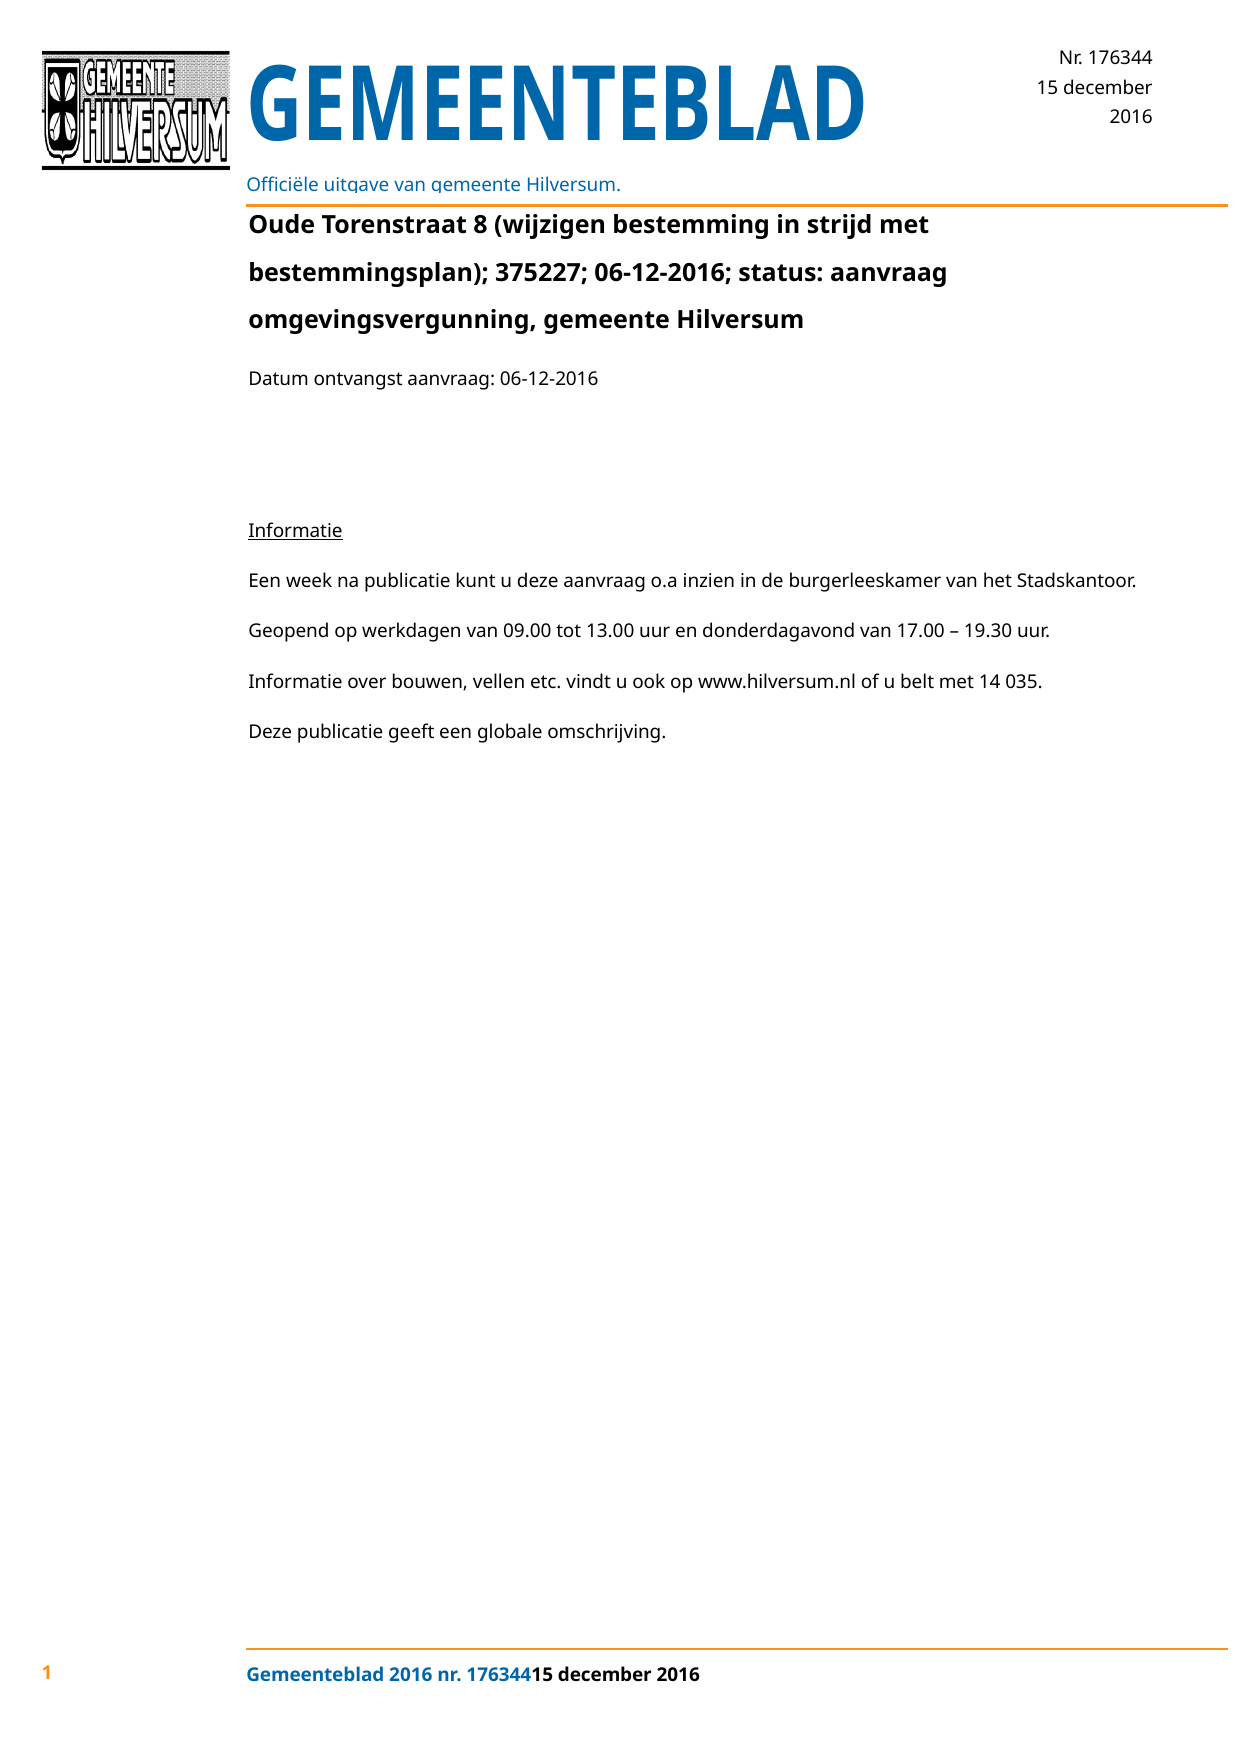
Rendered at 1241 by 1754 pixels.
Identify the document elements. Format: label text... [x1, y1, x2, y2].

text Datum ontvangst aanvraag: 06-12-2016 [248, 366, 1152, 391]
text Geopend op werkdagen van 09.00 tot 13.00 uur en donderdagavond van 17.00 – 19.30 uur. [248, 618, 1152, 643]
picture [41, 47, 231, 172]
text Een week na publicatie kunt u deze aanvraag o.a inzien in de burgerleeskamer van het Stadskantoor. [248, 567, 1152, 593]
text Deze publicatie geeft een globale omschrijving. [248, 718, 1152, 744]
text Informatie [248, 517, 1152, 542]
text Informatie over bouwen, vellen etc. vindt u ook op www.hilversum.nl of u belt met 14 035. [248, 668, 1152, 694]
text Oude Torenstraat 8 (wijzigen bestemming in strijd met bestemmingsplan); 375227; 06-12-2016; status: aanvraag omgevingsvergunning, gemeente Hilversum [248, 207, 1152, 336]
